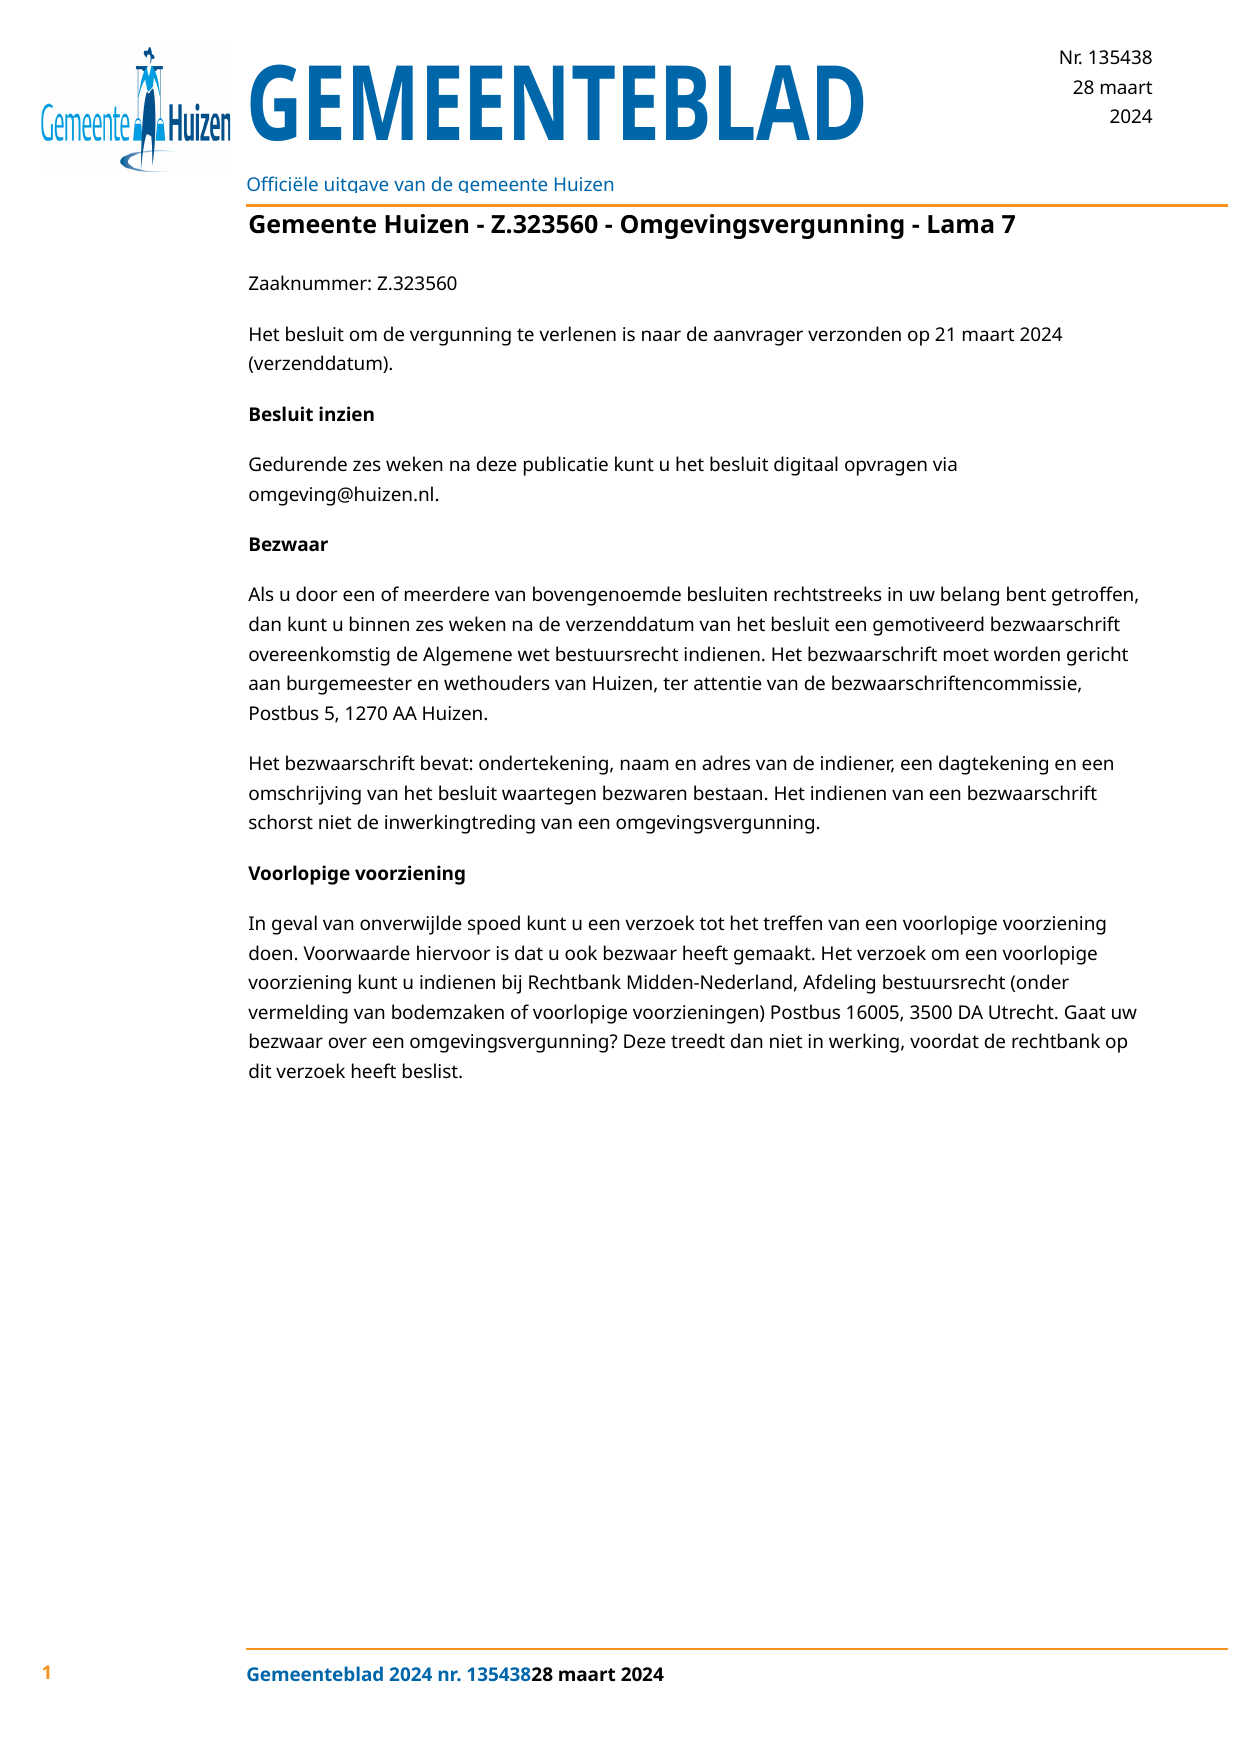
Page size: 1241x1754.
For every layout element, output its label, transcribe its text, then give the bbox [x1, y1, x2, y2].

text Bezwaar [248, 531, 1152, 557]
text Gedurende zes weken na deze publicatie kunt u het besluit digitaal opvragen via omgeving@huizen.nl. [248, 451, 1152, 506]
text Het besluit om de vergunning te verlenen is naar de aanvrager verzonden op 21 maart 2024 (verzenddatum). [248, 321, 1152, 376]
text Voorlopige voorziening [248, 860, 1152, 886]
text Zaaknummer: Z.323560 [248, 270, 1152, 296]
text Besluit inzien [248, 401, 1152, 426]
text In geval van onverwijlde spoed kunt u een verzoek tot het treffen van een voorlopige voorziening doen. Voorwaarde hiervoor is dat u ook bezwaar heeft gemaakt. Het verzoek om een voorlopige voorziening kunt u indienen bij Rechtbank Midden-Nederland, Afdeling bestuursrecht (onder vermelding van bodemzaken of voorlopige voorzieningen) Postbus 16005, 3500 DA Utrecht. Gaat uw bezwaar over een omgevingsvergunning? Deze treedt dan niet in werking, voordat de rechtbank op dit verzoek heeft beslist. [248, 910, 1152, 1084]
picture [41, 47, 231, 172]
text Als u door een of meerdere van bovengenoemde besluiten rechtstreeks in uw belang bent getroffen, dan kunt u binnen zes weken na de verzenddatum van het besluit een gemotiveerd bezwaarschrift overeenkomstig de Algemene wet bestuursrecht indienen. Het bezwaarschrift moet worden gericht aan burgemeester en wethouders van Huizen, ter attentie van de bezwaarschriftencommissie, Postbus 5, 1270 AA Huizen. [248, 582, 1152, 726]
text Gemeente Huizen - Z.323560 - Omgevingsvergunning - Lama 7 [248, 207, 1152, 241]
text Het bezwaarschrift bevat: ondertekening, naam en adres van de indiener, een dagtekening en een omschrijving van het besluit waartegen bezwaren bestaan. Het indienen van een bezwaarschrift schorst niet de inwerkingtreding van een omgevingsvergunning. [248, 750, 1152, 835]
